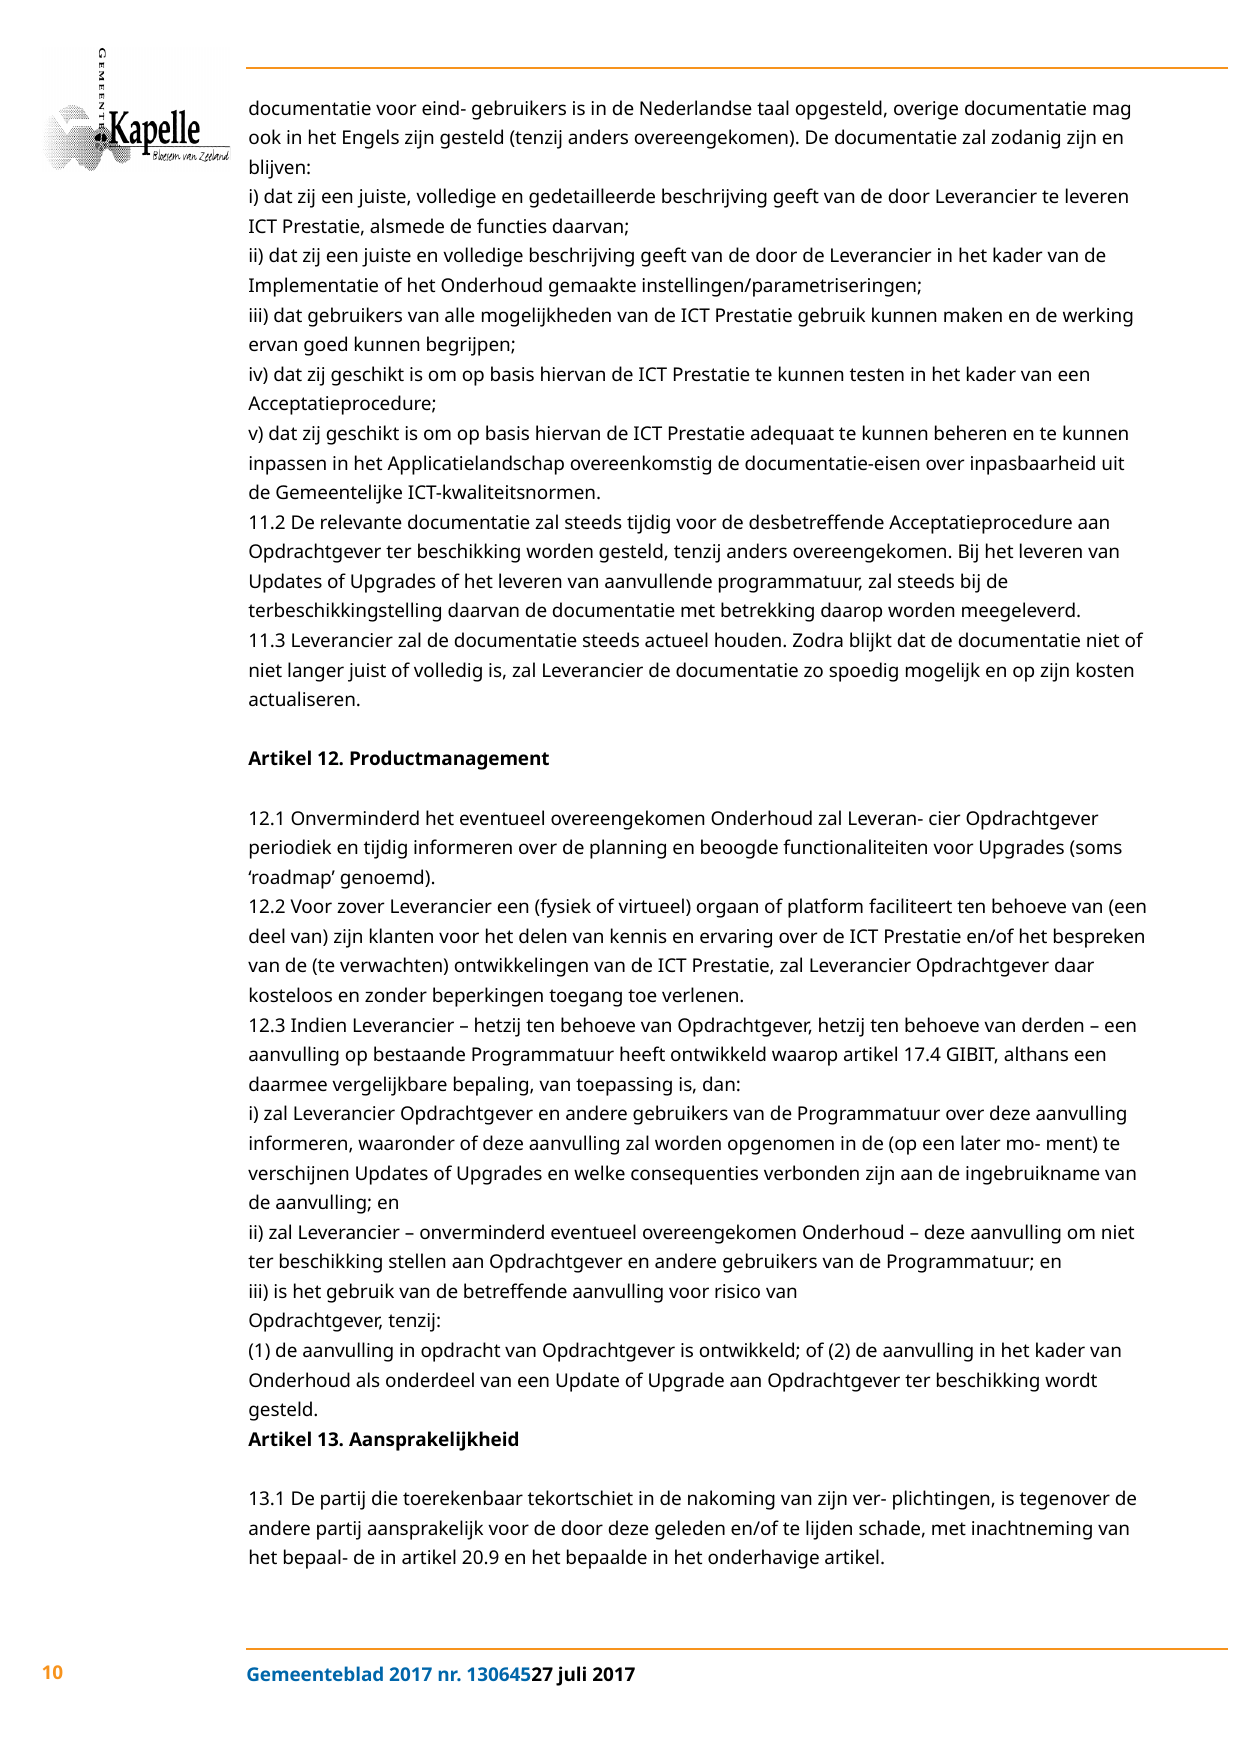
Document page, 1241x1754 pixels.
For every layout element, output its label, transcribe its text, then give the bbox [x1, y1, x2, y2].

text iii) dat gebruikers van alle mogelijkheden van de ICT Prestatie gebruik kunnen maken en de werking ervan goed kunnen begrijpen; [248, 302, 1152, 357]
text (1) de aanvulling in opdracht van Opdrachtgever is ontwikkeld; of (2) de aanvulling in het kader van Onderhoud als onderdeel van een Update of Upgrade aan Opdrachtgever ter beschikking wordt gesteld. [248, 1337, 1152, 1422]
text 13.1 De partij die toerekenbaar tekortschiet in de nakoming van zijn ver- plichtingen, is tegenover de andere partij aansprakelijk voor de door deze geleden en/of te lijden schade, met inachtneming van het bepaal- de in artikel 20.9 en het bepaalde in het onderhavige artikel. [248, 1485, 1152, 1570]
text 11.2 De relevante documentatie zal steeds tijdig voor de desbetreffende Acceptatieprocedure aan Opdrachtgever ter beschikking worden gesteld, tenzij anders overeengekomen. Bij het leveren van Updates of Upgrades of het leveren van aanvullende programmatuur, zal steeds bij de terbeschikkingstelling daarvan de documentatie met betrekking daarop worden meegeleverd. [248, 509, 1152, 623]
text documentatie voor eind- gebruikers is in de Nederlandse taal opgesteld, overige documentatie mag ook in het Engels zijn gesteld (tenzij anders overeengekomen). De documentatie zal zodanig zijn en blijven: [248, 95, 1152, 180]
text 11.3 Leverancier zal de documentatie steeds actueel houden. Zodra blijkt dat de documentatie niet of niet langer juist of volledig is, zal Leverancier de documentatie zo spoedig mogelijk en op zijn kosten actualiseren. [248, 627, 1152, 712]
text Opdrachtgever, tenzij: [248, 1308, 1152, 1333]
text i) zal Leverancier Opdrachtgever en andere gebruikers van de Programmatuur over deze aanvulling informeren, waaronder of deze aanvulling zal worden opgenomen in de (op een later mo- ment) te verschijnen Updates of Upgrades en welke consequenties verbonden zijn aan de ingebruikname van de aanvulling; en [248, 1101, 1152, 1215]
text ii) zal Leverancier – onverminderd eventueel overeengekomen Onderhoud – deze aanvulling om niet ter beschikking stellen aan Opdrachtgever en andere gebruikers van de Programmatuur; en [248, 1219, 1152, 1274]
text i) dat zij een juiste, volledige en gedetailleerde beschrijving geeft van de door Leverancier te leveren ICT Prestatie, alsmede de functies daarvan; [248, 183, 1152, 239]
text 12.2 Voor zover Leverancier een (fysiek of virtueel) orgaan of platform faciliteert ten behoeve van (een deel van) zijn klanten voor het delen van kennis en ervaring over de ICT Prestatie en/of het bespreken van de (te verwachten) ontwikkelingen van de ICT Prestatie, zal Leverancier Opdrachtgever daar kosteloos en zonder beperkingen toegang toe verlenen. [248, 893, 1152, 1008]
text 12.3 Indien Leverancier – hetzij ten behoeve van Opdrachtgever, hetzij ten behoeve van derden – een aanvulling op bestaande Programmatuur heeft ontwikkeld waarop artikel 17.4 GIBIT, althans een daarmee vergelijkbare bepaling, van toepassing is, dan: [248, 1012, 1152, 1097]
text iv) dat zij geschikt is om op basis hiervan de ICT Prestatie te kunnen testen in het kader van een Acceptatieprocedure; [248, 361, 1152, 416]
picture [41, 47, 231, 172]
text Artikel 12. Productmanagement [248, 746, 1152, 771]
text iii) is het gebruik van de betreffende aanvulling voor risico van [248, 1278, 1152, 1304]
text Artikel 13. Aansprakelijkheid [248, 1426, 1152, 1452]
text 12.1 Onverminderd het eventueel overeengekomen Onderhoud zal Leveran- cier Opdrachtgever periodiek en tijdig informeren over de planning en beoogde functionaliteiten voor Upgrades (soms ‘roadmap’ genoemd). [248, 805, 1152, 890]
text ii) dat zij een juiste en volledige beschrijving geeft van de door de Leverancier in het kader van de Implementatie of het Onderhoud gemaakte instellingen/parametriseringen; [248, 243, 1152, 298]
text v) dat zij geschikt is om op basis hiervan de ICT Prestatie adequaat te kunnen beheren en te kunnen inpassen in het Applicatielandschap overeenkomstig de documentatie-eisen over inpasbaarheid uit de Gemeentelijke ICT-kwaliteitsnormen. [248, 420, 1152, 505]
